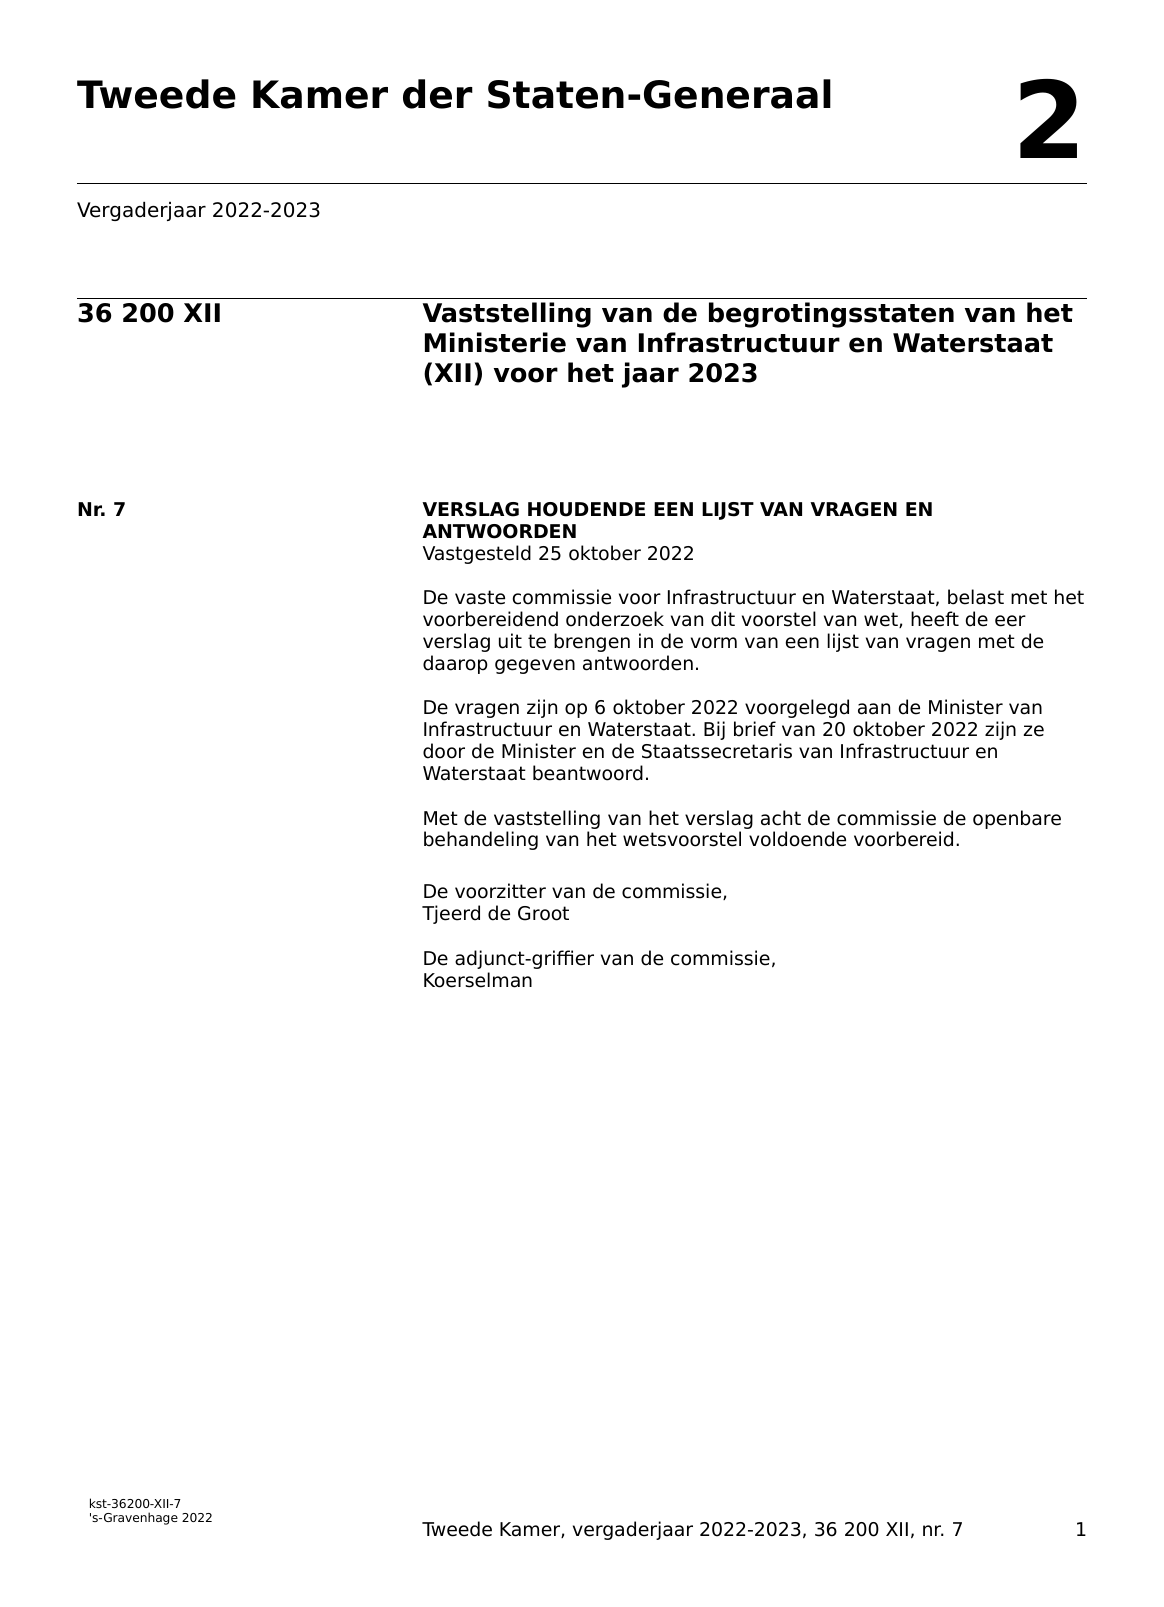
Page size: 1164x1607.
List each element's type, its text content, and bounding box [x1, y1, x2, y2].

subtitle 36 200 XII Vaststelling van de begrotingsstaten van het Ministerie van Infrastructuur en Waterstaat (XII) voor het jaar 2023 [77, 299, 1087, 388]
text De vaste commissie voor Infrastructuur en Waterstaat, belast met het voorbereidend onderzoek van dit voorstel van wet, heeft de eer verslag uit te brengen in de vorm van een lijst van vragen met de daarop gegeven antwoorden. [422, 587, 1087, 675]
table_header 2 [886, 59, 1087, 183]
text kst-36200-XII-7 [88, 1497, 323, 1511]
table_cell Vergaderjaar 2022-2023 [77, 184, 1087, 298]
text 's-Gravenhage 2022 [88, 1511, 323, 1525]
text Met de vaststelling van het verslag acht de commissie de openbare behandeling van het wetsvoorstel voldoende voorbereid. [422, 807, 1087, 851]
text De adjunct-griffier van de commissie, Koerselman [422, 947, 1087, 991]
subtitle Nr. 7 VERSLAG HOUDENDE EEN LIJST VAN VRAGEN EN ANTWOORDEN [77, 499, 1087, 543]
text Vastgesteld 25 oktober 2022 [422, 543, 1087, 565]
table_header Tweede Kamer der Staten-Generaal [77, 59, 886, 183]
text De vragen zijn op 6 oktober 2022 voorgelegd aan de Minister van Infrastructuur en Waterstaat. Bij brief van 20 oktober 2022 zijn ze door de Minister en de Staatssecretaris van Infrastructuur en Waterstaat beantwoord. [422, 697, 1087, 785]
text De voorzitter van de commissie, Tjeerd de Groot [422, 881, 1087, 925]
